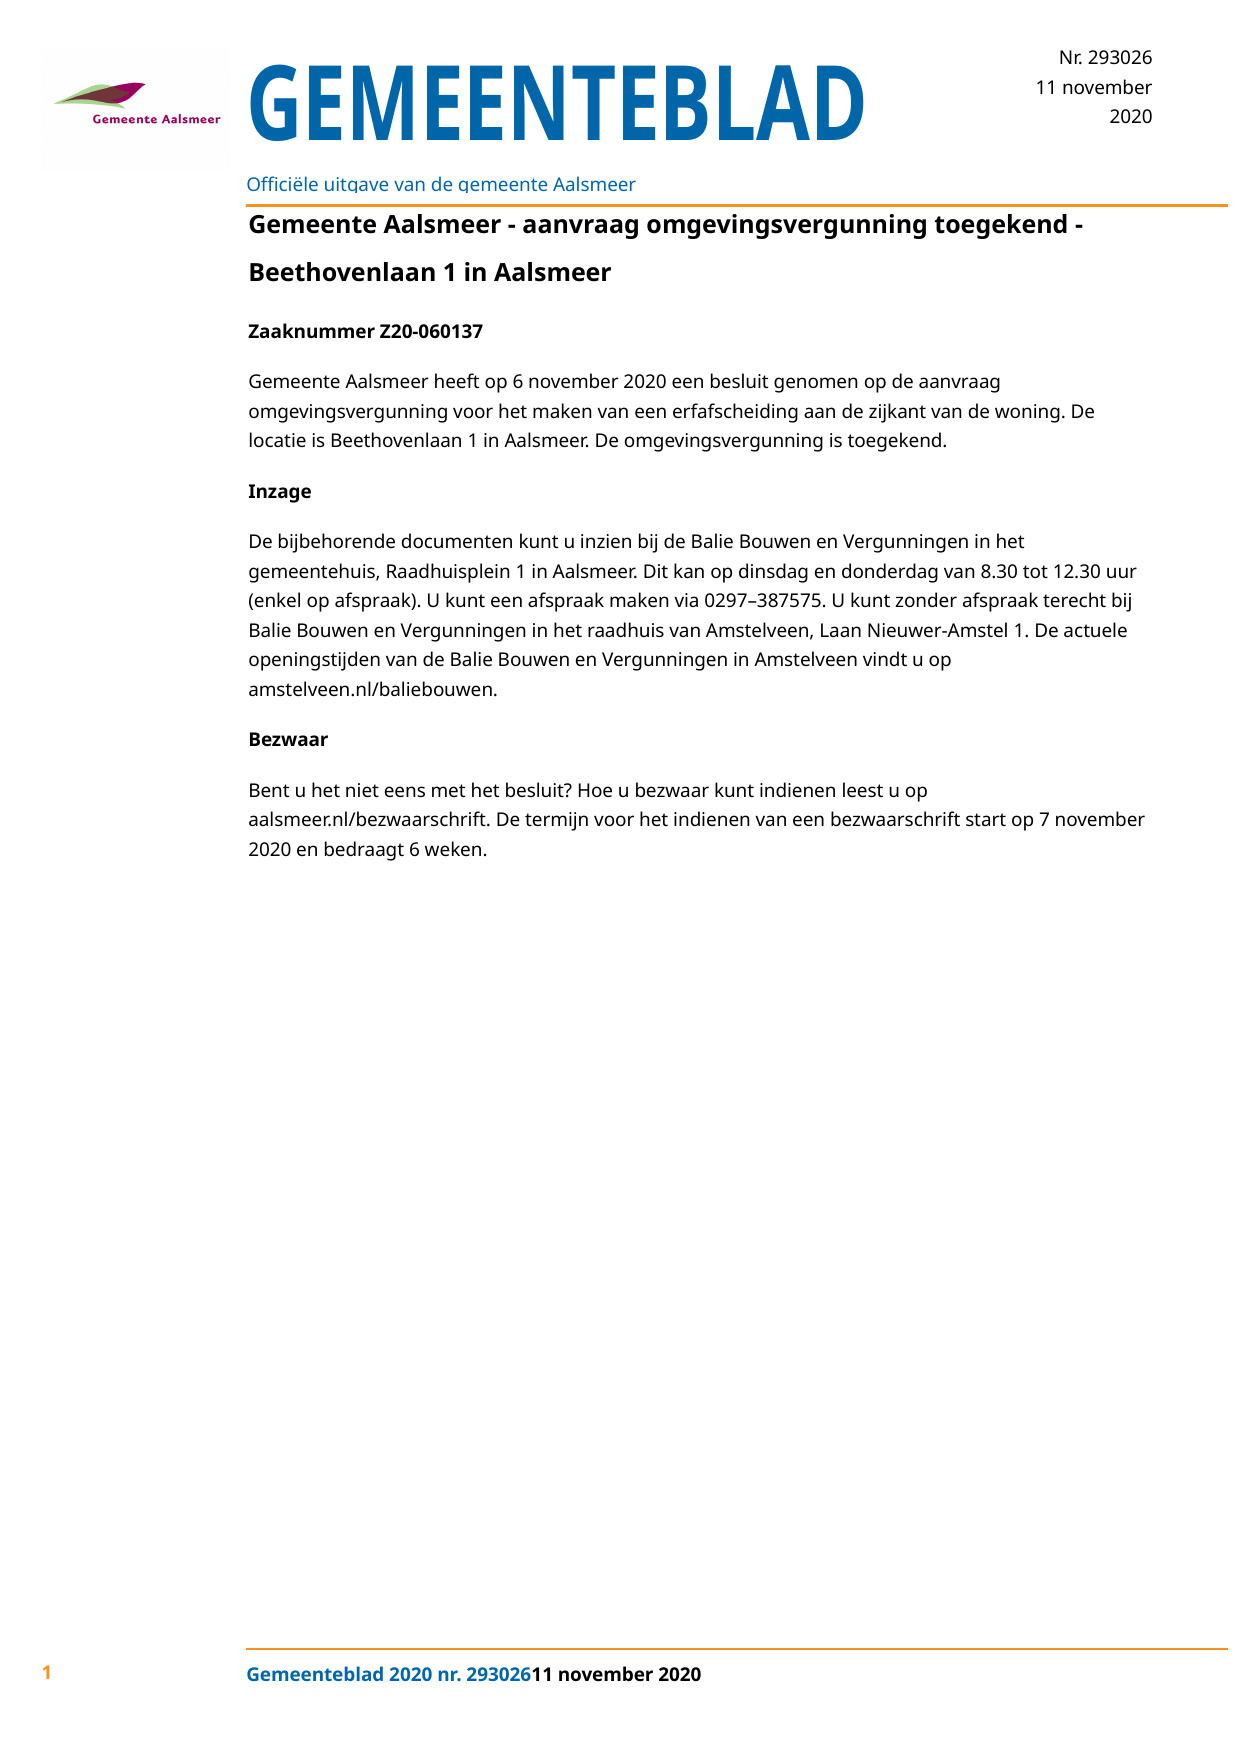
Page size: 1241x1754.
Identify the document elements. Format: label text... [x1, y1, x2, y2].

text Inzage [248, 478, 1152, 504]
text Gemeente Aalsmeer - aanvraag omgevingsvergunning toegekend - Beethovenlaan 1 in Aalsmeer [248, 207, 1152, 288]
picture [41, 47, 231, 172]
text Gemeente Aalsmeer heeft op 6 november 2020 een besluit genomen op de aanvraag omgevingsvergunning voor het maken van een erfafscheiding aan de zijkant van de woning. De locatie is Beethovenlaan 1 in Aalsmeer. De omgevingsvergunning is toegekend. [248, 368, 1152, 453]
text Zaaknummer Z20-060137 [248, 318, 1152, 344]
text Bent u het niet eens met het besluit? Hoe u bezwaar kunt indienen leest u op aalsmeer.nl/bezwaarschrift. De termijn voor het indienen van een bezwaarschrift start op 7 november 2020 en bedraagt 6 weken. [248, 777, 1152, 862]
text Bezwaar [248, 727, 1152, 752]
text De bijbehorende documenten kunt u inzien bij de Balie Bouwen en Vergunningen in het gemeentehuis, Raadhuisplein 1 in Aalsmeer. Dit kan op dinsdag en donderdag van 8.30 tot 12.30 uur (enkel op afspraak). U kunt een afspraak maken via 0297–387575. U kunt zonder afspraak terecht bij Balie Bouwen en Vergunningen in het raadhuis van Amstelveen, Laan Nieuwer-Amstel 1. De actuele openingstijden van de Balie Bouwen en Vergunningen in Amstelveen vindt u op amstelveen.nl/baliebouwen. [248, 528, 1152, 702]
